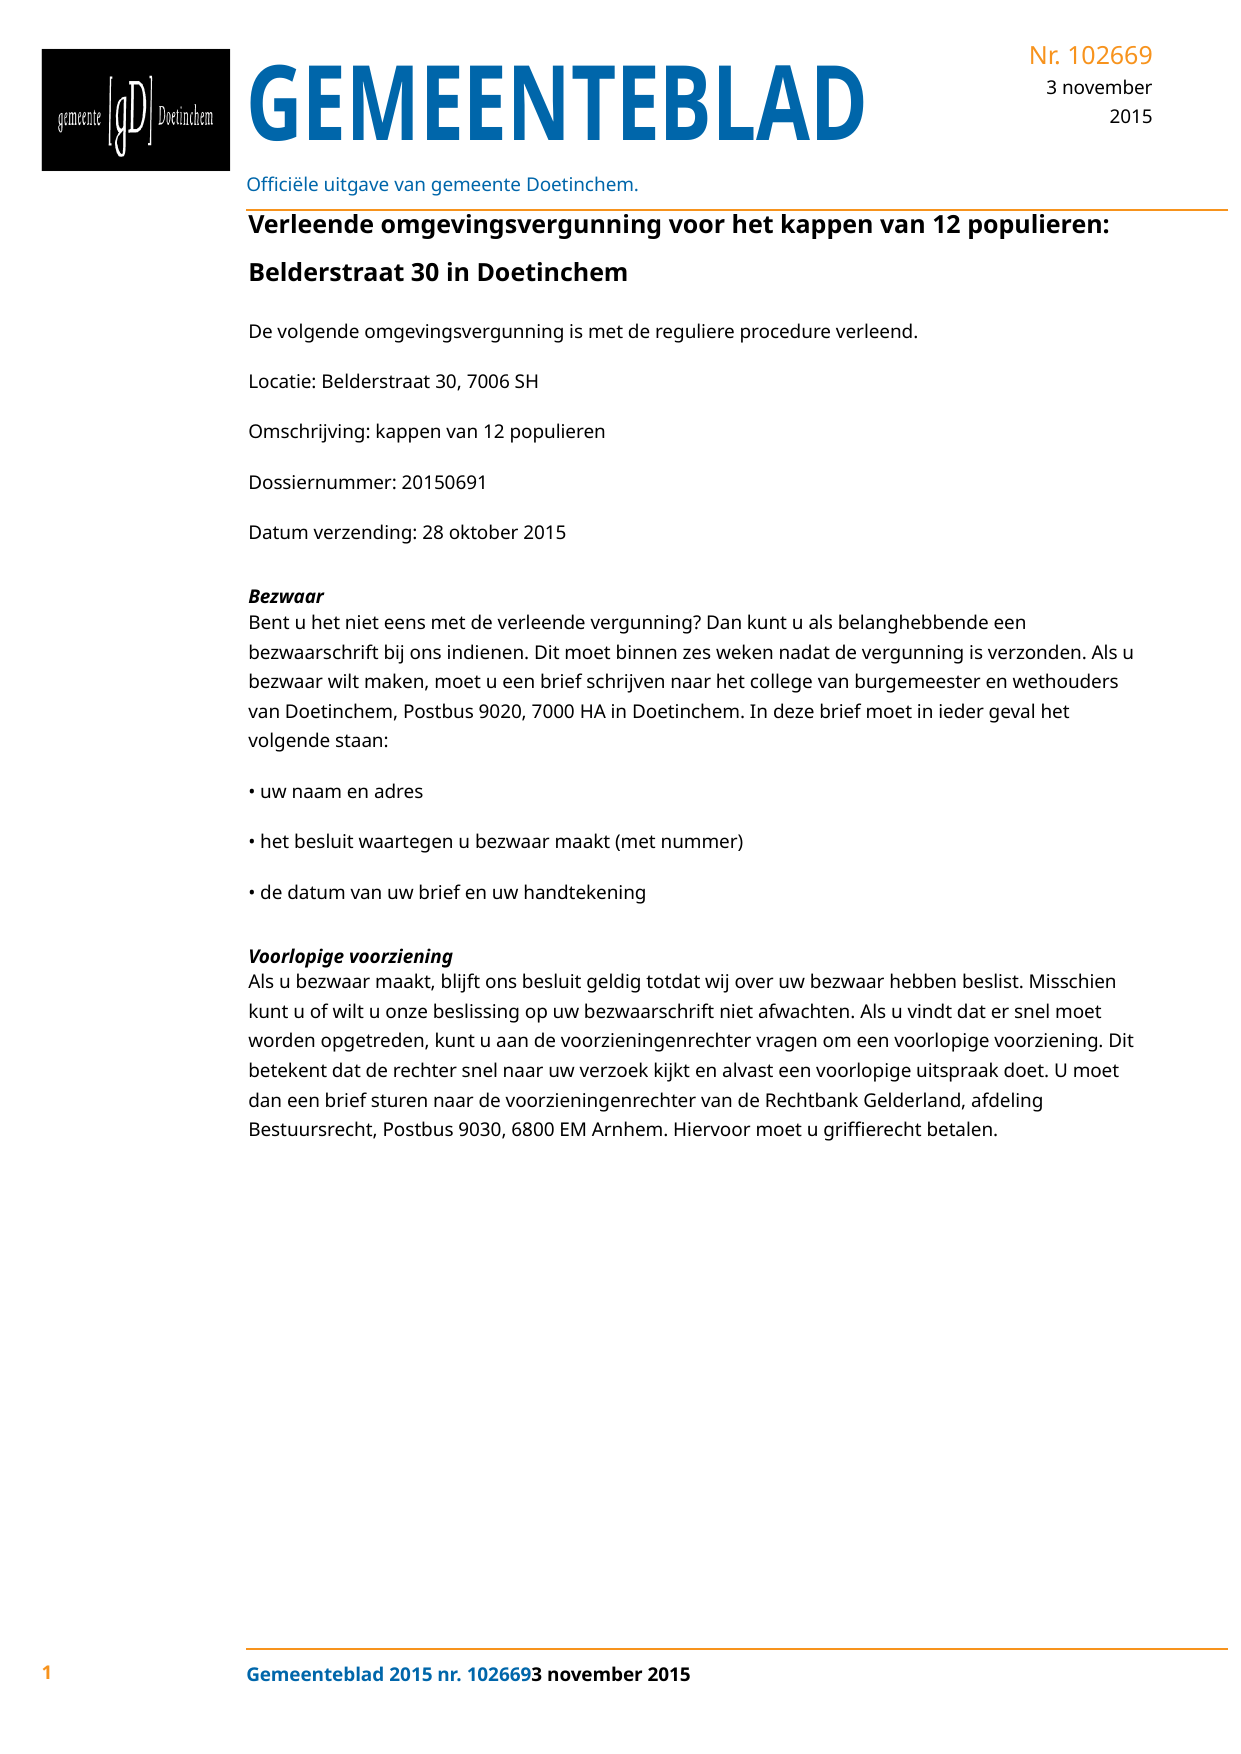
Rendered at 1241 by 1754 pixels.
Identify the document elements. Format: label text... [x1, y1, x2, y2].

text Omschrijving: kappen van 12 populieren [248, 419, 1152, 444]
text Bezwaar [248, 583, 1152, 609]
text Als u bezwaar maakt, blijft ons besluit geldig totdat wij over uw bezwaar hebben beslist. Misschien kunt u of wilt u onze beslissing op uw bezwaarschrift niet afwachten. Als u vindt dat er snel moet worden opgetreden, kunt u aan de voorzieningenrechter vragen om een voorlopige voorziening. Dit betekent dat de rechter snel naar uw verzoek kijkt en alvast een voorlopige uitspraak doet. U moet dan een brief sturen naar de voorzieningenrechter van de Rechtbank Gelderland, afdeling Bestuursrecht, Postbus 9030, 6800 EM Arnhem. Hiervoor moet u griffierecht betalen. [248, 968, 1152, 1142]
text Voorlopige voorziening [248, 943, 1152, 968]
text Dossiernummer: 20150691 [248, 469, 1152, 495]
text De volgende omgevingsvergunning is met de reguliere procedure verleend. [248, 318, 1152, 344]
text • de datum van uw brief en uw handtekening [248, 879, 1152, 904]
text • het besluit waartegen u bezwaar maakt (met nummer) [248, 828, 1152, 854]
text Locatie: Belderstraat 30, 7006 SH [248, 368, 1152, 394]
text • uw naam en adres [248, 778, 1152, 804]
text Verleende omgevingsvergunning voor het kappen van 12 populieren: Belderstraat 30 in Doetinchem [248, 211, 1152, 288]
text Datum verzending: 28 oktober 2015 [248, 519, 1152, 545]
picture [41, 47, 231, 172]
text Bent u het niet eens met de verleende vergunning? Dan kunt u als belanghebbende een bezwaarschrift bij ons indienen. Dit moet binnen zes weken nadat de vergunning is verzonden. Als u bezwaar wilt maken, moet u een brief schrijven naar het college van burgemeester en wethouders van Doetinchem, Postbus 9020, 7000 HA in Doetinchem. In deze brief moet in ieder geval het volgende staan: [248, 609, 1152, 753]
